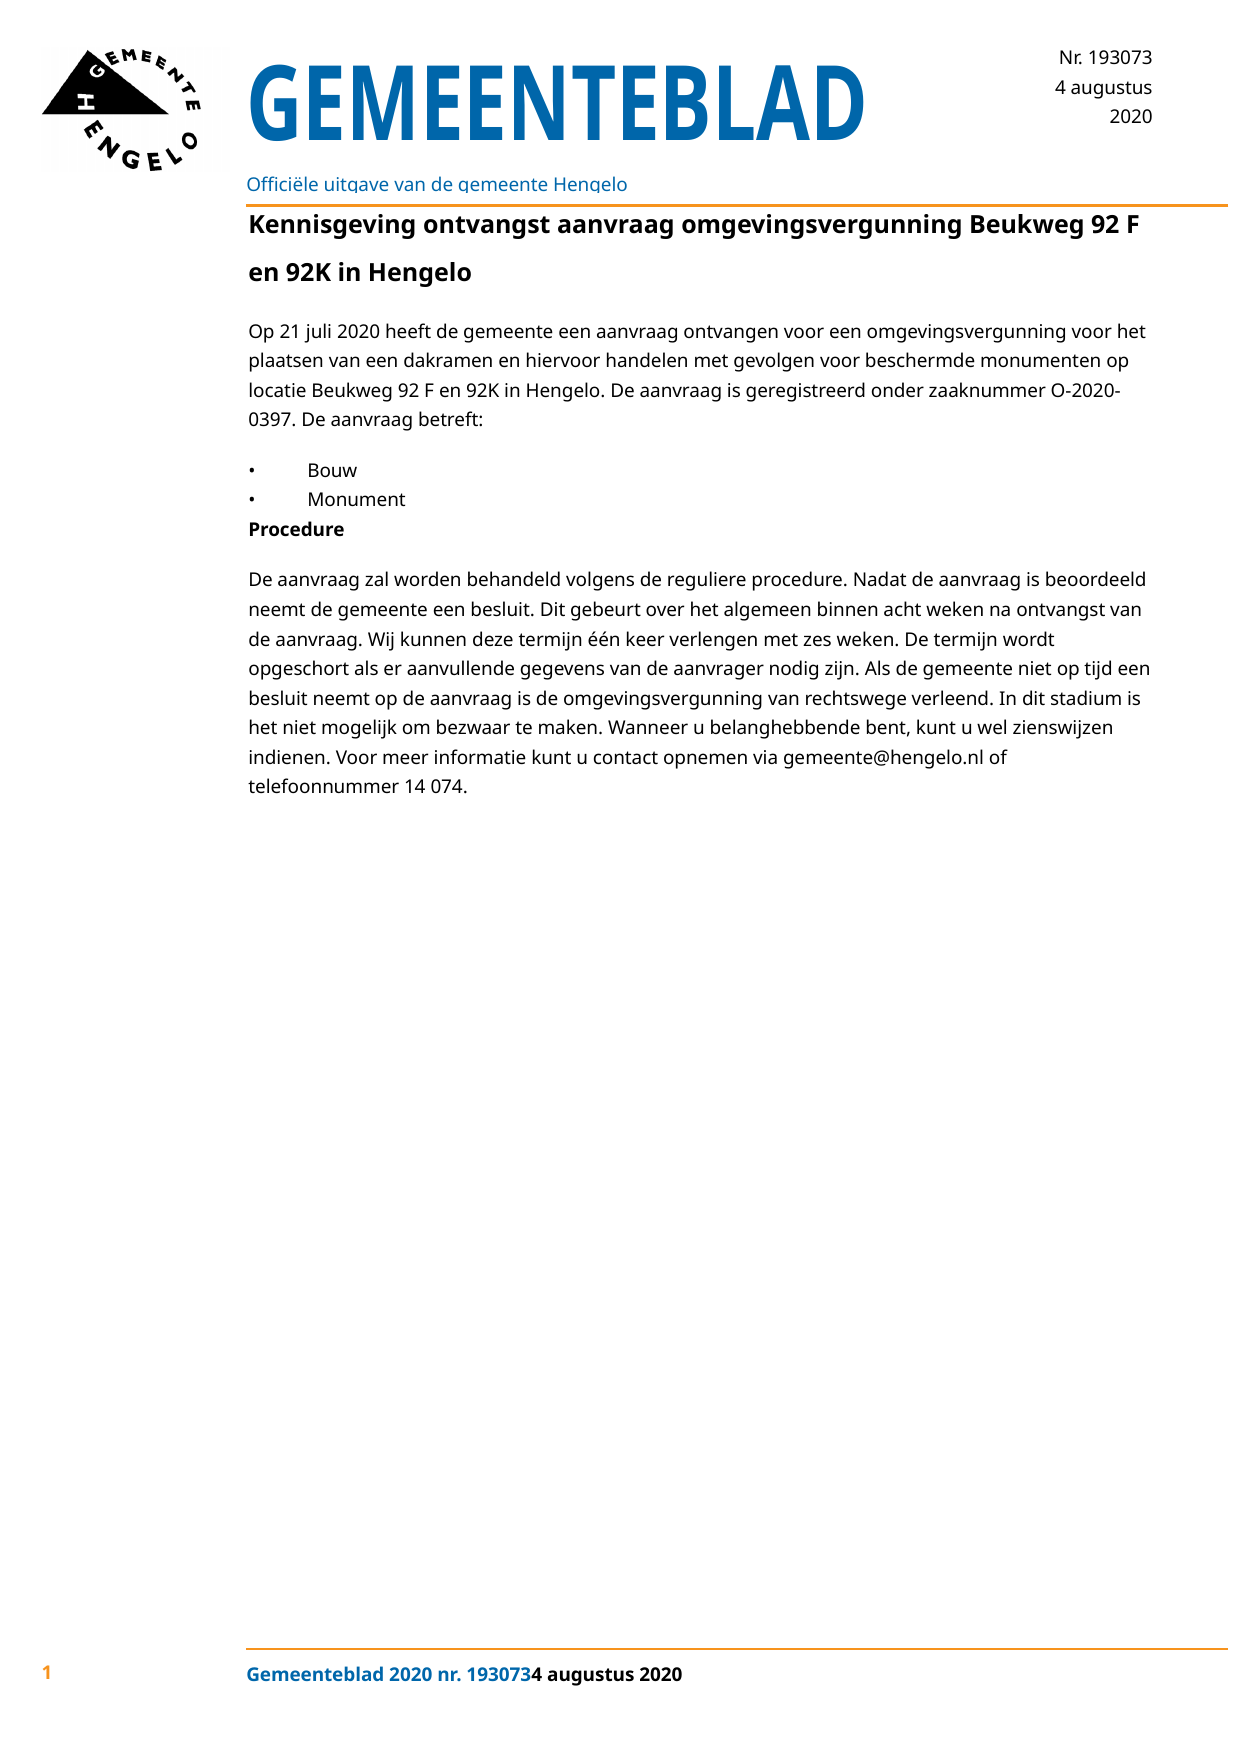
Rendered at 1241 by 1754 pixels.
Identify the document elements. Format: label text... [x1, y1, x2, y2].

list Bouw [248, 457, 1152, 483]
text Procedure [248, 516, 1152, 542]
text De aanvraag zal worden behandeld volgens de reguliere procedure. Nadat de aanvraag is beoordeeld neemt de gemeente een besluit. Dit gebeurt over het algemeen binnen acht weken na ontvangst van de aanvraag. Wij kunnen deze termijn één keer verlengen met zes weken. De termijn wordt opgeschort als er aanvullende gegevens van de aanvrager nodig zijn. Als de gemeente niet op tijd een besluit neemt op de aanvraag is de omgevingsvergunning van rechtswege verleend. In dit stadium is het niet mogelijk om bezwaar te maken. Wanneer u belanghebbende bent, kunt u wel zienswijzen indienen. Voor meer informatie kunt u contact opnemen via gemeente@hengelo.nl of telefoonnummer 14 074. [248, 567, 1152, 799]
list Monument [248, 487, 1152, 512]
text Kennisgeving ontvangst aanvraag omgevingsvergunning Beukweg 92 F en 92K in Hengelo [248, 207, 1152, 288]
text Op 21 juli 2020 heeft de gemeente een aanvraag ontvangen voor een omgevingsvergunning voor het plaatsen van een dakramen en hiervoor handelen met gevolgen voor beschermde monumenten op locatie Beukweg 92 F en 92K in Hengelo. De aanvraag is geregistreerd onder zaaknummer O-2020-0397. De aanvraag betreft: [248, 318, 1152, 432]
picture [41, 47, 231, 172]
